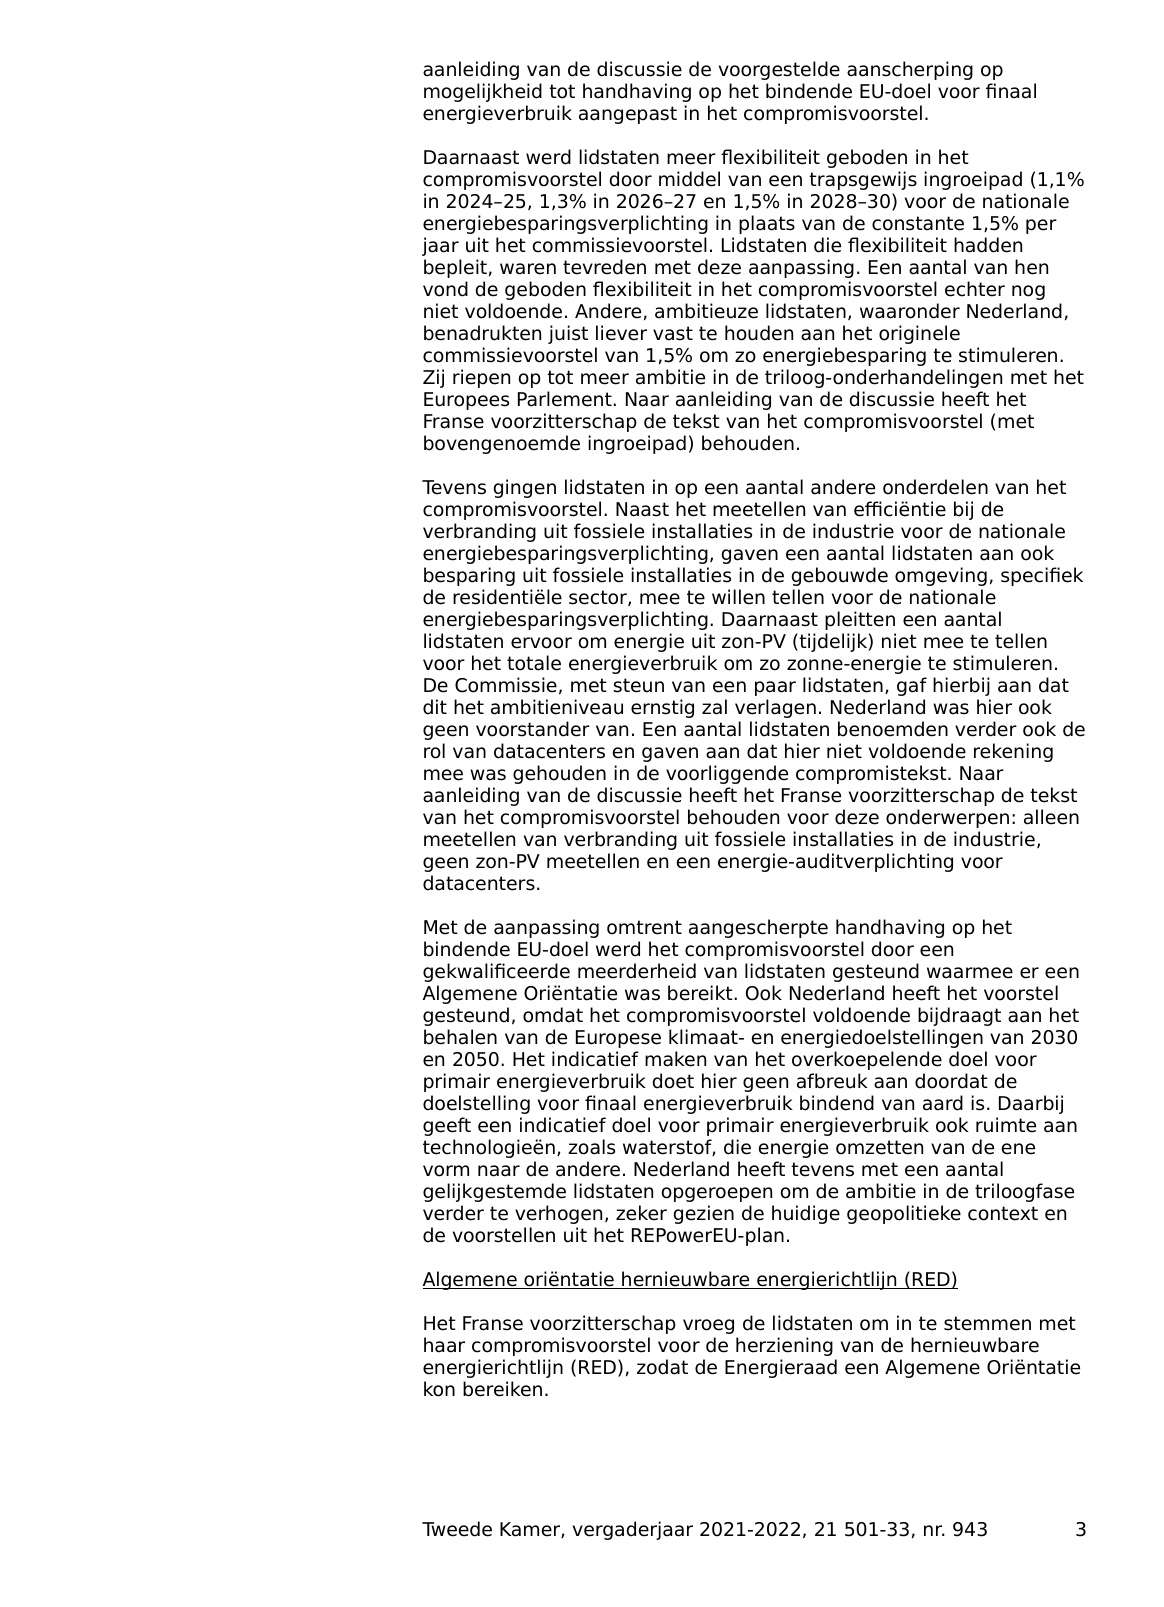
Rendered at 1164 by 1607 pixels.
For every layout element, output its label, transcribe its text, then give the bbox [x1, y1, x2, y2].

text aanleiding van de discussie de voorgestelde aanscherping op mogelijkheid tot handhaving op het bindende EU-doel voor finaal energieverbruik aangepast in het compromisvoorstel. [422, 59, 1087, 125]
text Tevens gingen lidstaten in op een aantal andere onderdelen van het compromisvoorstel. Naast het meetellen van efficiëntie bij de verbranding uit fossiele installaties in de industrie voor de nationale energiebesparingsverplichting, gaven een aantal lidstaten aan ook besparing uit fossiele installaties in de gebouwde omgeving, specifiek de residentiële sector, mee te willen tellen voor de nationale energiebesparingsverplichting. Daarnaast pleitten een aantal lidstaten ervoor om energie uit zon-PV (tijdelijk) niet mee te tellen voor het totale energieverbruik om zo zonne-energie te stimuleren. De Commissie, met steun van een paar lidstaten, gaf hierbij aan dat dit het ambitieniveau ernstig zal verlagen. Nederland was hier ook geen voorstander van. Een aantal lidstaten benoemden verder ook de rol van datacenters en gaven aan dat hier niet voldoende rekening mee was gehouden in de voorliggende compromistekst. Naar aanleiding van de discussie heeft het Franse voorzitterschap de tekst van het compromisvoorstel behouden voor deze onderwerpen: alleen meetellen van verbranding uit fossiele installaties in de industrie, geen zon-PV meetellen en een energie-auditverplichting voor datacenters. [422, 477, 1087, 895]
text Het Franse voorzitterschap vroeg de lidstaten om in te stemmen met haar compromisvoorstel voor de herziening van de hernieuwbare energierichtlijn (RED), zodat de Energieraad een Algemene Oriëntatie kon bereiken. [422, 1313, 1087, 1401]
subtitle Algemene oriëntatie hernieuwbare energierichtlijn (RED) [422, 1269, 1087, 1291]
text Daarnaast werd lidstaten meer flexibiliteit geboden in het compromisvoorstel door middel van een trapsgewijs ingroeipad (1,1% in 2024–25, 1,3% in 2026–27 en 1,5% in 2028–30) voor de nationale energiebesparingsverplichting in plaats van de constante 1,5% per jaar uit het commissievoorstel. Lidstaten die flexibiliteit hadden bepleit, waren tevreden met deze aanpassing. Een aantal van hen vond de geboden flexibiliteit in het compromisvoorstel echter nog niet voldoende. Andere, ambitieuze lidstaten, waaronder Nederland, benadrukten juist liever vast te houden aan het originele commissievoorstel van 1,5% om zo energiebesparing te stimuleren. Zij riepen op tot meer ambitie in de triloog-onderhandelingen met het Europees Parlement. Naar aanleiding van de discussie heeft het Franse voorzitterschap de tekst van het compromisvoorstel (met bovengenoemde ingroeipad) behouden. [422, 147, 1087, 455]
text Met de aanpassing omtrent aangescherpte handhaving op het bindende EU-doel werd het compromisvoorstel door een gekwalificeerde meerderheid van lidstaten gesteund waarmee er een Algemene Oriëntatie was bereikt. Ook Nederland heeft het voorstel gesteund, omdat het compromisvoorstel voldoende bijdraagt aan het behalen van de Europese klimaat- en energiedoelstellingen van 2030 en 2050. Het indicatief maken van het overkoepelende doel voor primair energieverbruik doet hier geen afbreuk aan doordat de doelstelling voor finaal energieverbruik bindend van aard is. Daarbij geeft een indicatief doel voor primair energieverbruik ook ruimte aan technologieën, zoals waterstof, die energie omzetten van de ene vorm naar de andere. Nederland heeft tevens met een aantal gelijkgestemde lidstaten opgeroepen om de ambitie in de triloogfase verder te verhogen, zeker gezien de huidige geopolitieke context en de voorstellen uit het REPowerEU-plan. [422, 917, 1087, 1247]
